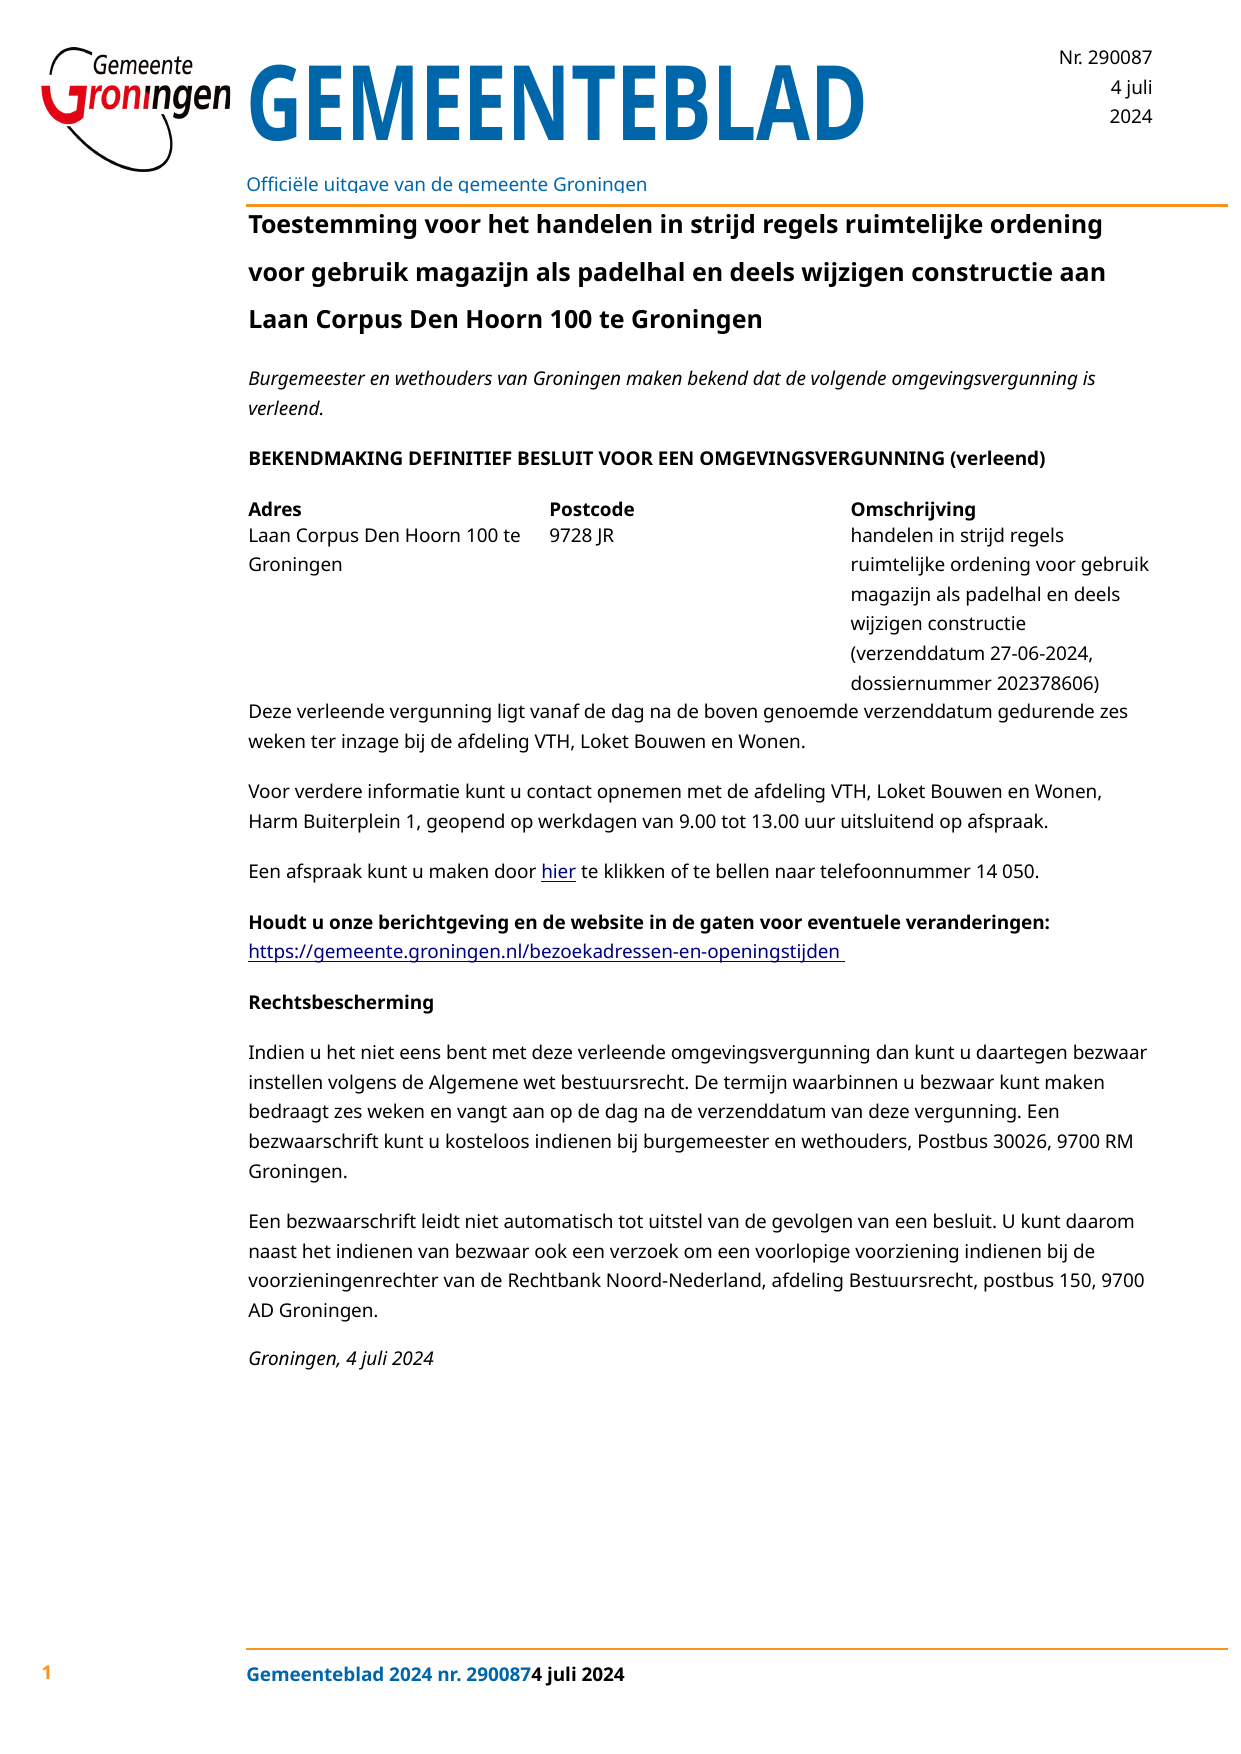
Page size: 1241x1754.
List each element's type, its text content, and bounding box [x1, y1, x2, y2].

table_header Adres [248, 496, 549, 522]
table_cell handelen in strijd regels ruimtelijke ordening voor gebruik magazijn als padelhal en deels wijzigen constructie (verzenddatum 27-06-2024, dossiernummer 202378606) [850, 522, 1152, 695]
text Een bezwaarschrift leidt niet automatisch tot uitstel van de gevolgen van een besluit. U kunt daarom naast het indienen van bezwaar ook een verzoek om een voorlopige voorziening indienen bij de voorzieningenrechter van de Rechtbank Noord-Nederland, afdeling Bestuursrecht, postbus 150, 9700 AD Groningen. [248, 1208, 1152, 1323]
text Houdt u onze berichtgeving en de website in de gaten voor eventuele veranderingen: https://gemeente.groningen.nl/bezoekadressen-en-openingstijden [248, 909, 1152, 964]
picture [41, 47, 231, 172]
table_cell Laan Corpus Den Hoorn 100 te Groningen [248, 522, 549, 695]
text Deze verleende vergunning ligt vanaf de dag na de boven genoemde verzenddatum gedurende zes weken ter inzage bij de afdeling VTH, Loket Bouwen en Wonen. [248, 699, 1152, 754]
text Groningen, 4 juli 2024 [248, 1345, 1152, 1371]
text Een afspraak kunt u maken door hier te klikken of te bellen naar telefoonnummer 14 050. [248, 859, 1152, 884]
text Voor verdere informatie kunt u contact opnemen met de afdeling VTH, Loket Bouwen en Wonen, Harm Buiterplein 1, geopend op werkdagen van 9.00 tot 13.00 uur uitsluitend op afspraak. [248, 779, 1152, 834]
text Burgemeester en wethouders van Groningen maken bekend dat de volgende omgevingsvergunning is verleend. [248, 366, 1152, 421]
text BEKENDMAKING DEFINITIEF BESLUIT VOOR EEN OMGEVINGSVERGUNNING (verleend) [248, 446, 1152, 471]
text Indien u het niet eens bent met deze verleende omgevingsvergunning dan kunt u daartegen bezwaar instellen volgens de Algemene wet bestuursrecht. De termijn waarbinnen u bezwaar kunt maken bedraagt zes weken en vangt aan op de dag na de verzenddatum van deze vergunning. Een bezwaarschrift kunt u kosteloos indienen bij burgemeester en wethouders, Postbus 30026, 9700 RM Groningen. [248, 1039, 1152, 1183]
table_cell 9728 JR [549, 522, 850, 695]
text Rechtsbescherming [248, 989, 1152, 1015]
text Toestemming voor het handelen in strijd regels ruimtelijke ordening voor gebruik magazijn als padelhal en deels wijzigen constructie aan Laan Corpus Den Hoorn 100 te Groningen [248, 207, 1152, 336]
table_header Postcode [549, 496, 850, 522]
table_header Omschrijving [850, 496, 1152, 522]
